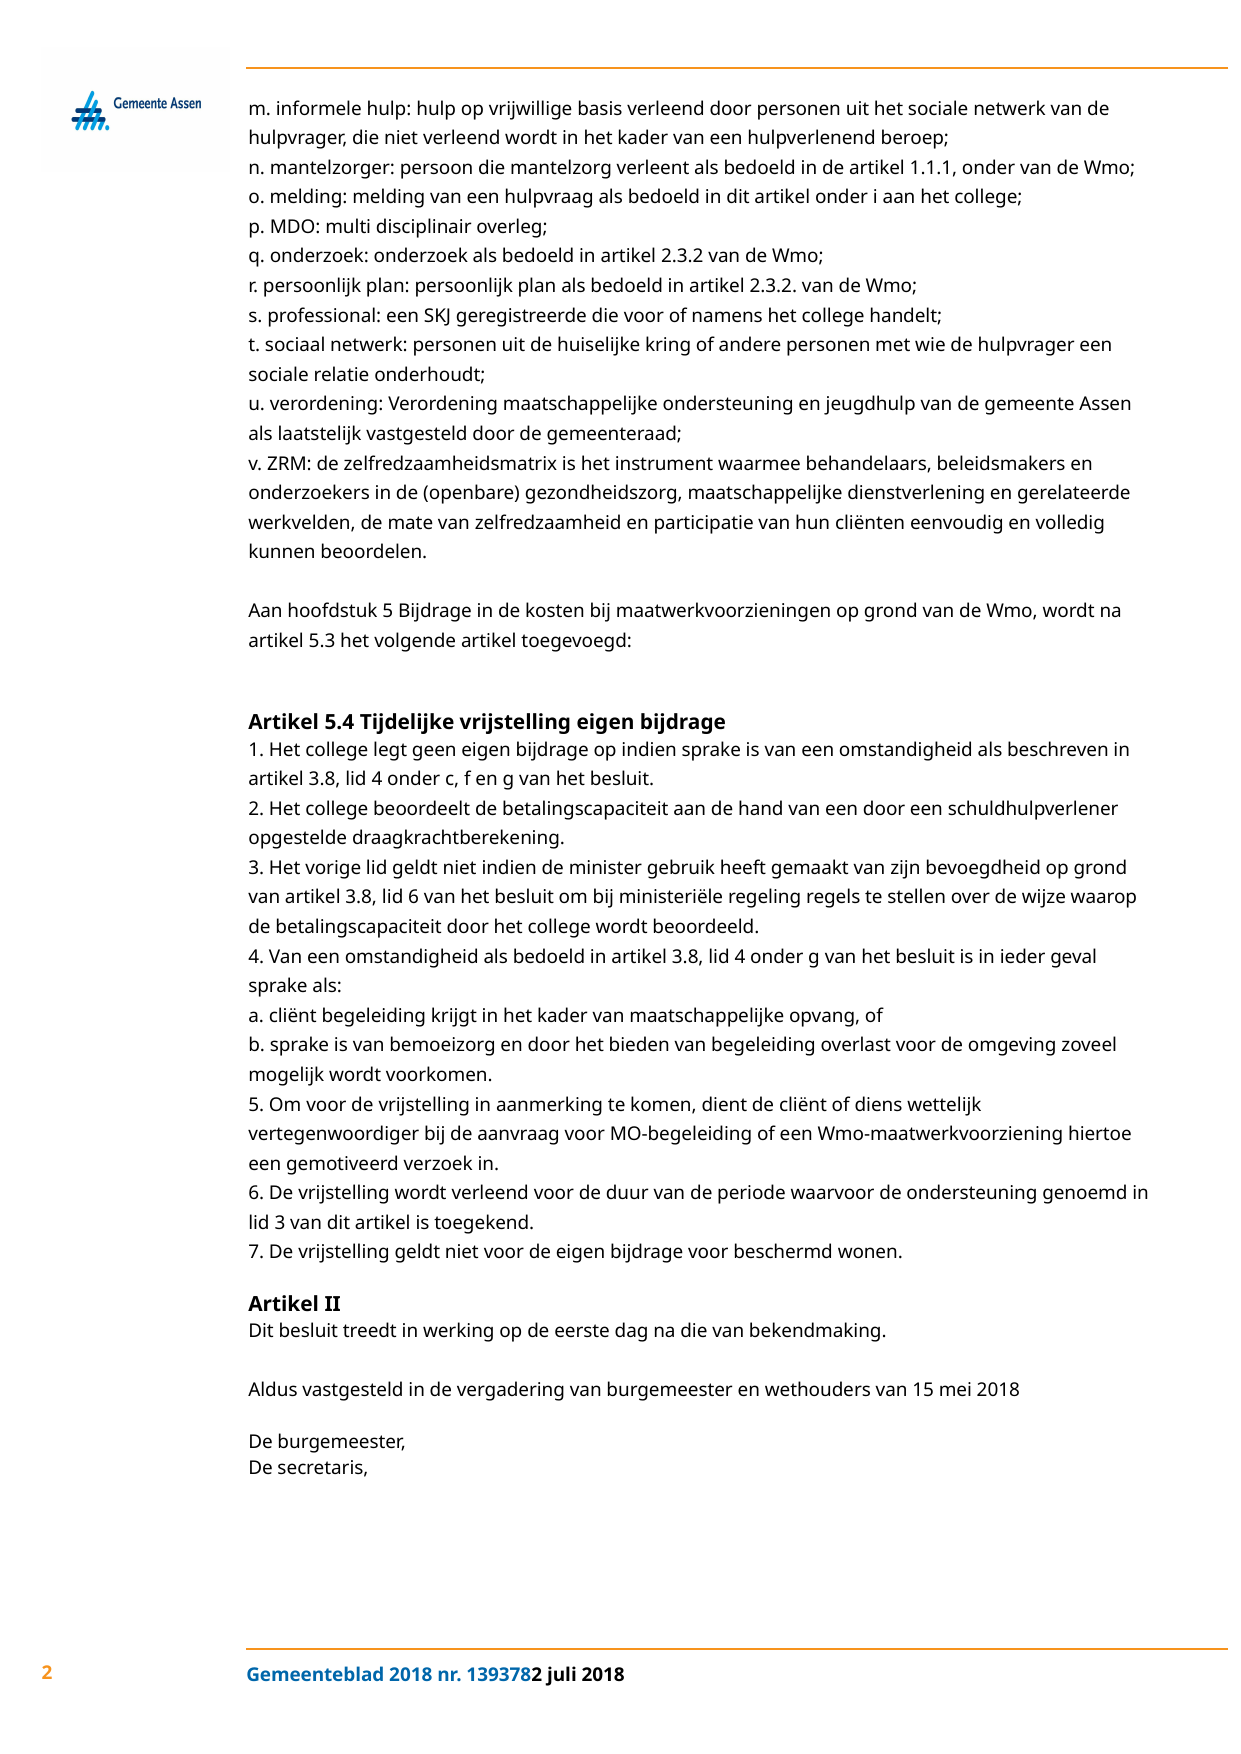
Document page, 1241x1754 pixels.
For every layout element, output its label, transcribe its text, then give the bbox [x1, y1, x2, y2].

text De burgemeester, [248, 1428, 1152, 1454]
text p. MDO: multi disciplinair overleg; [248, 213, 1152, 239]
text 2. Het college beoordeelt de betalingscapaciteit aan de hand van een door een schuldhulpverlener opgestelde draagkrachtberekening. [248, 795, 1152, 850]
text v. ZRM: de zelfredzaamheidsmatrix is het instrument waarmee behandelaars, beleidsmakers en onderzoekers in de (openbare) gezondheidszorg, maatschappelijke dienstverlening en gerelateerde werkvelden, de mate van zelfredzaamheid en participatie van hun cliënten eenvoudig en volledig kunnen beoordelen. [248, 450, 1152, 564]
text Aldus vastgesteld in de vergadering van burgemeester en wethouders van 15 mei 2018 [248, 1377, 1152, 1402]
picture [41, 47, 231, 172]
text m. informele hulp: hulp op vrijwillige basis verleend door personen uit het sociale netwerk van de hulpvrager, die niet verleend wordt in het kader van een hulpverlenend beroep; [248, 95, 1152, 150]
text s. professional: een SKJ geregistreerde die voor of namens het college handelt; [248, 302, 1152, 328]
text Aan hoofdstuk 5 Bijdrage in de kosten bij maatwerkvoorzieningen op grond van de Wmo, wordt na artikel 5.3 het volgende artikel toegevoegd: [248, 598, 1152, 653]
text n. mantelzorger: persoon die mantelzorg verleent als bedoeld in de artikel 1.1.1, onder van de Wmo; [248, 154, 1152, 180]
text Artikel 5.4 Tijdelijke vrijstelling eigen bijdrage [248, 707, 1152, 736]
text 4. Van een omstandigheid als bedoeld in artikel 3.8, lid 4 onder g van het besluit is in ieder geval sprake als: [248, 943, 1152, 998]
text b. sprake is van bemoeizorg en door het bieden van begeleiding overlast voor de omgeving zoveel mogelijk wordt voorkomen. [248, 1032, 1152, 1087]
text 5. Om voor de vrijstelling in aanmerking te komen, dient de cliënt of diens wettelijk vertegenwoordiger bij de aanvraag voor MO-begeleiding of een Wmo-maatwerkvoorziening hiertoe een gemotiveerd verzoek in. [248, 1091, 1152, 1176]
text 6. De vrijstelling wordt verleend voor de duur van de periode waarvoor de ondersteuning genoemd in lid 3 van dit artikel is toegekend. [248, 1179, 1152, 1235]
text u. verordening: Verordening maatschappelijke ondersteuning en jeugdhulp van de gemeente Assen als laatstelijk vastgesteld door de gemeenteraad; [248, 391, 1152, 446]
text 3. Het vorige lid geldt niet indien de minister gebruik heeft gemaakt van zijn bevoegdheid op grond van artikel 3.8, lid 6 van het besluit om bij ministeriële regeling regels te stellen over de wijze waarop de betalingscapaciteit door het college wordt beoordeeld. [248, 854, 1152, 939]
text 1. Het college legt geen eigen bijdrage op indien sprake is van een omstandigheid als beschreven in artikel 3.8, lid 4 onder c, f en g van het besluit. [248, 736, 1152, 791]
text Artikel II [248, 1289, 1152, 1317]
text q. onderzoek: onderzoek als bedoeld in artikel 2.3.2 van de Wmo; [248, 243, 1152, 268]
text De secretaris, [248, 1454, 1152, 1479]
text r. persoonlijk plan: persoonlijk plan als bedoeld in artikel 2.3.2. van de Wmo; [248, 272, 1152, 298]
text Dit besluit treedt in werking op de eerste dag na die van bekendmaking. [248, 1317, 1152, 1343]
text t. sociaal netwerk: personen uit de huiselijke kring of andere personen met wie de hulpvrager een sociale relatie onderhoudt; [248, 331, 1152, 387]
text o. melding: melding van een hulpvraag als bedoeld in dit artikel onder i aan het college; [248, 183, 1152, 209]
text a. cliënt begeleiding krijgt in het kader van maatschappelijke opvang, of [248, 1002, 1152, 1028]
text 7. De vrijstelling geldt niet voor de eigen bijdrage voor beschermd wonen. [248, 1239, 1152, 1264]
